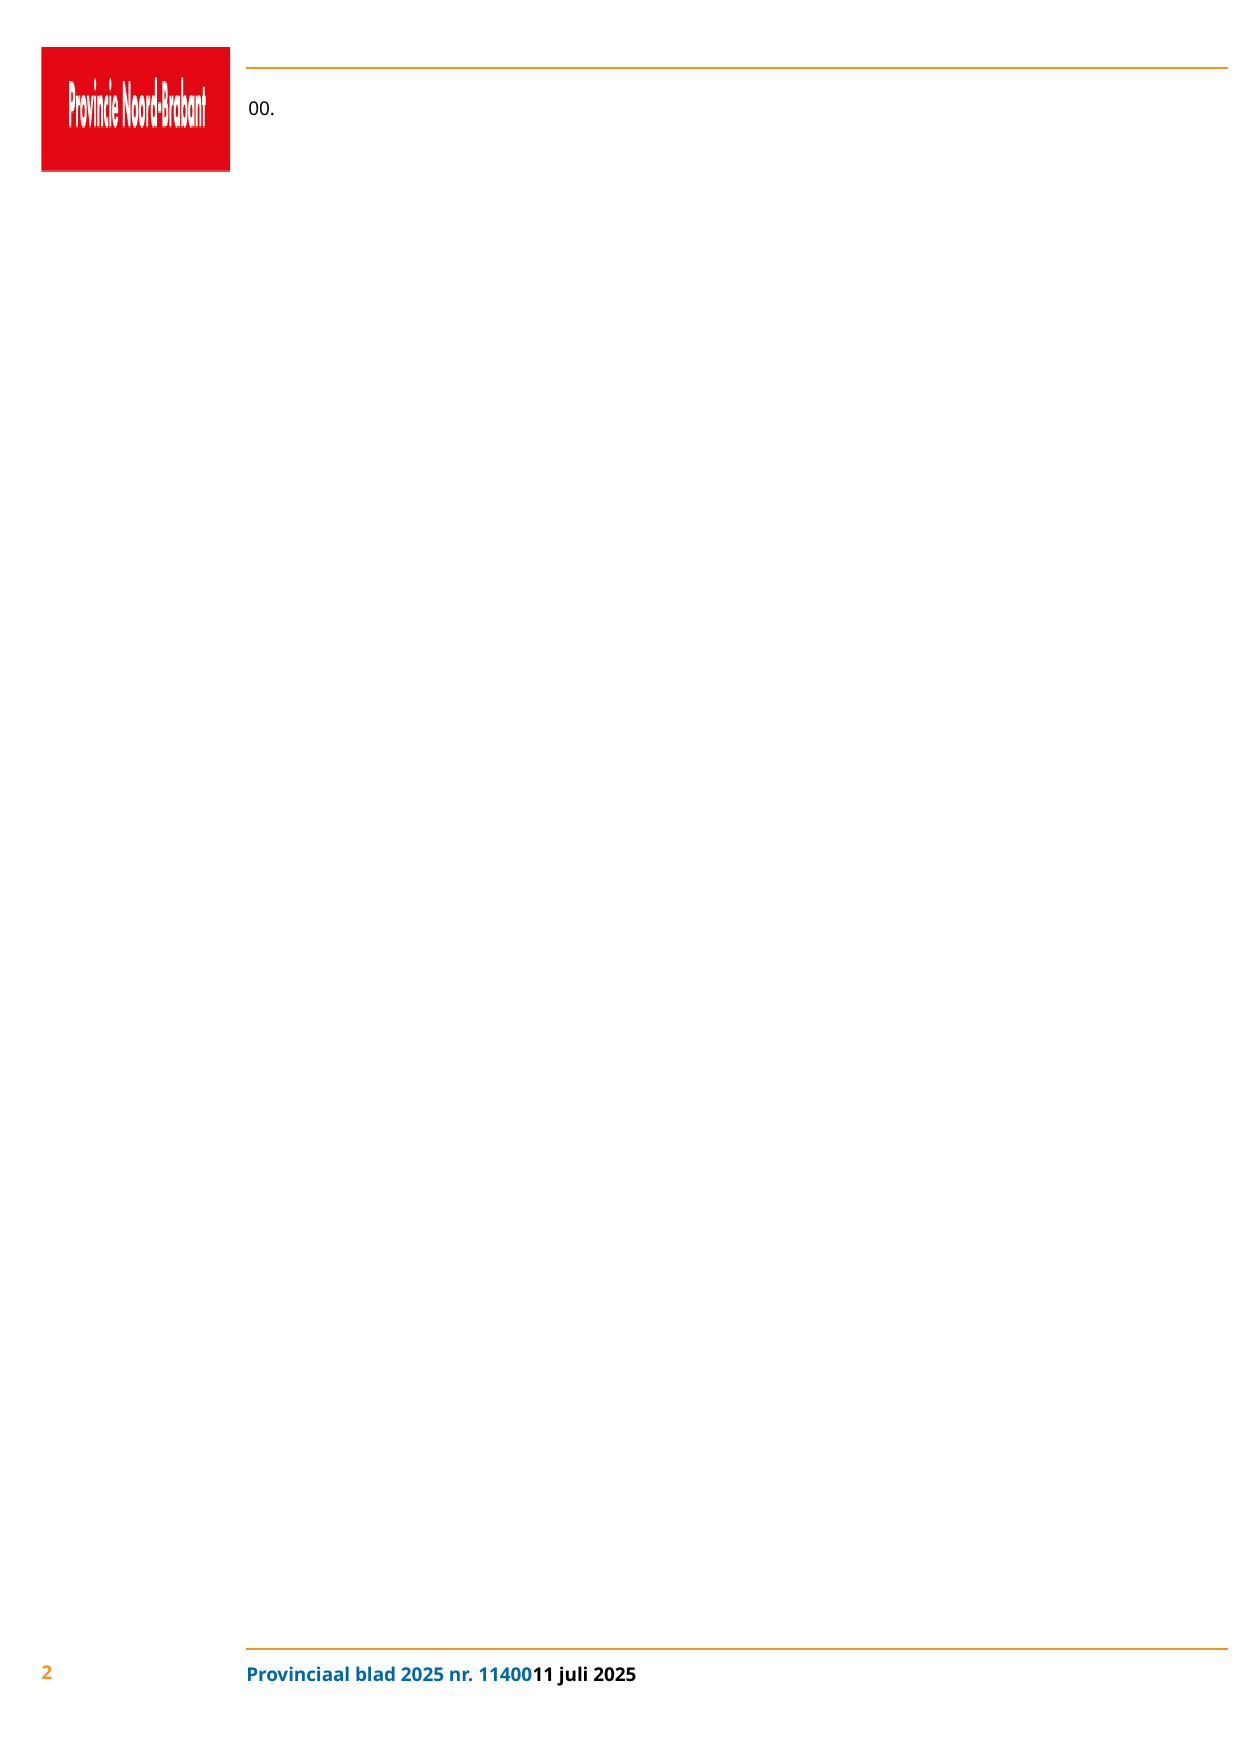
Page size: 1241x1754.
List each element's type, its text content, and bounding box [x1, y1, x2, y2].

text 00. [248, 95, 1152, 121]
picture [41, 47, 231, 172]
